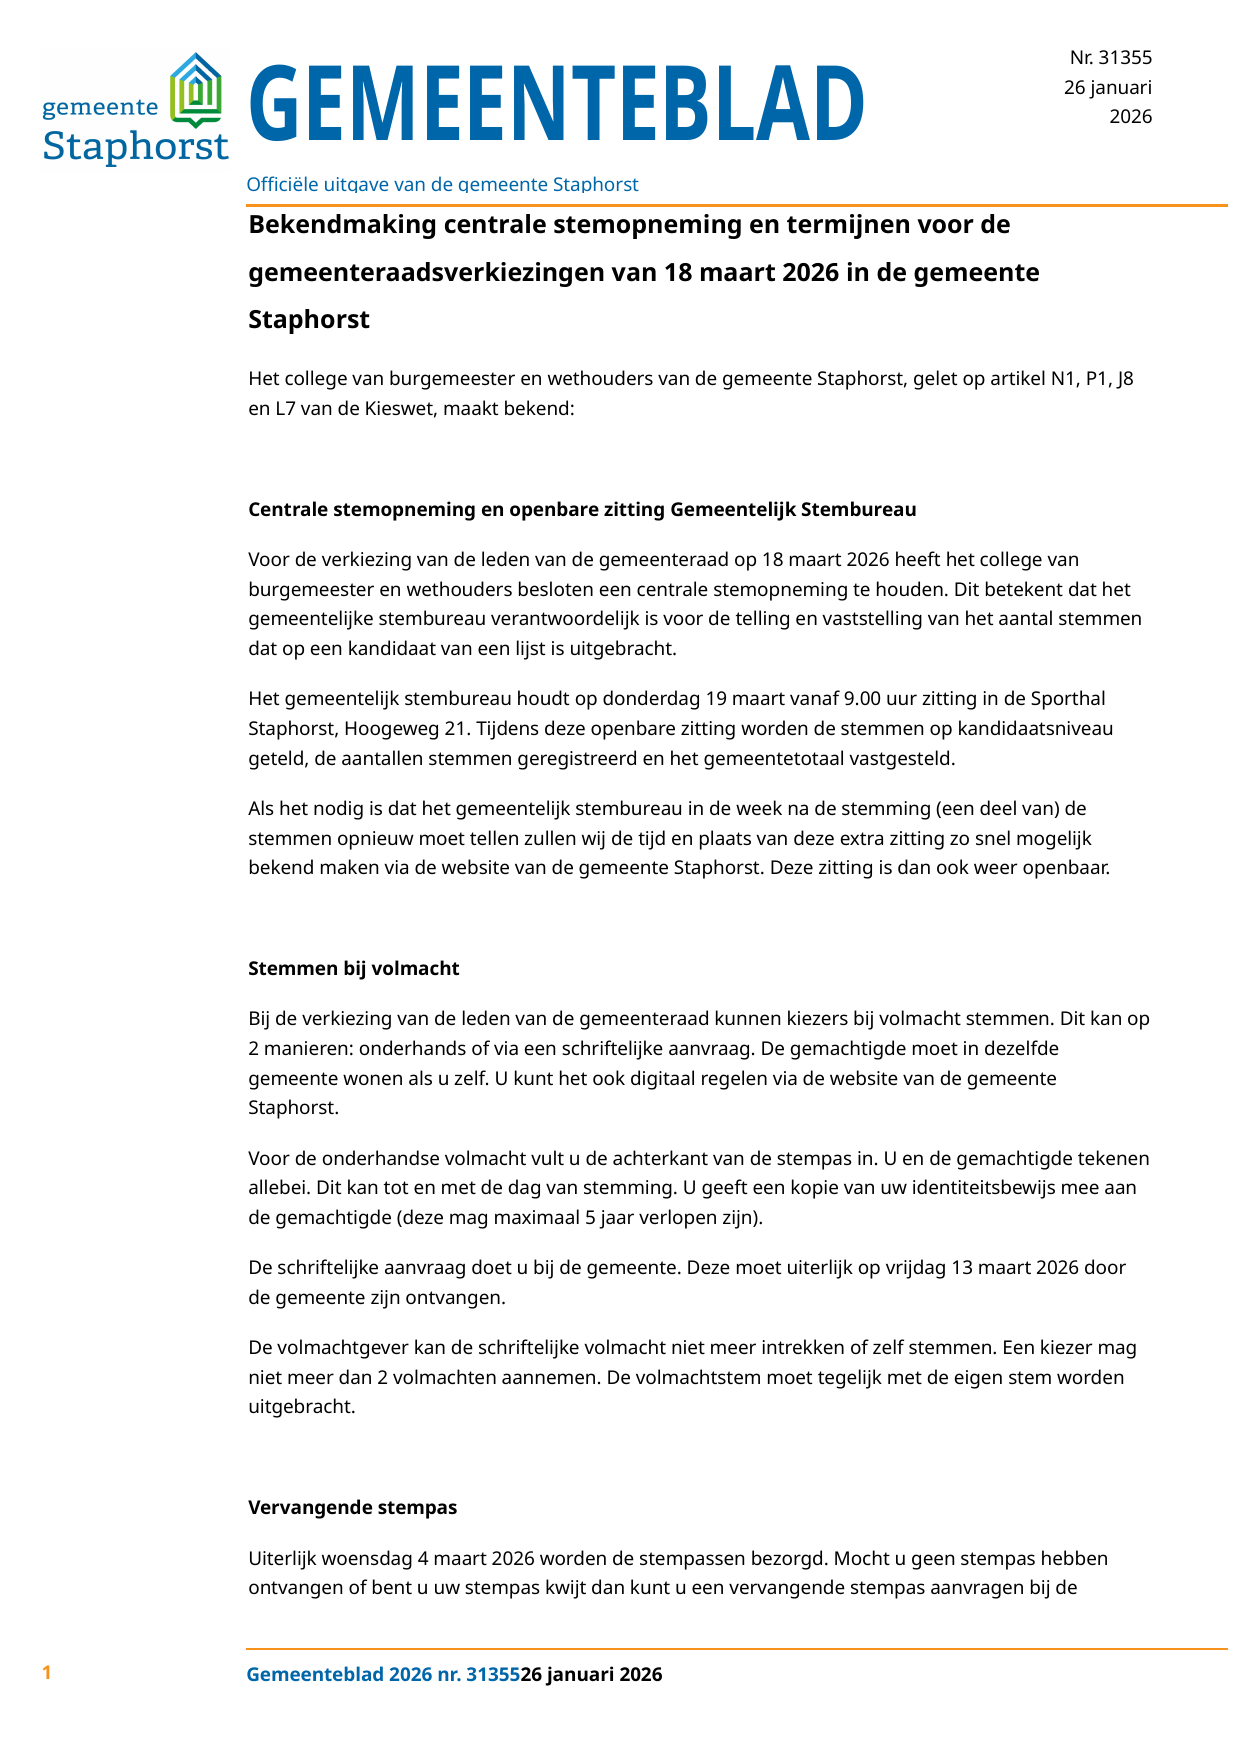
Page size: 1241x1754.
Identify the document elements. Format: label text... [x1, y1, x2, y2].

text Het college van burgemeester en wethouders van de gemeente Staphorst, gelet op artikel N1, P1, J8 en L7 van de Kieswet, maakt bekend: [248, 366, 1152, 421]
text Bekendmaking centrale stemopneming en termijnen voor de gemeenteraadsverkiezingen van 18 maart 2026 in de gemeente Staphorst [248, 207, 1152, 336]
text Het gemeentelijk stembureau houdt op donderdag 19 maart vanaf 9.00 uur zitting in de Sporthal Staphorst, Hoogeweg 21. Tijdens deze openbare zitting worden de stemmen op kandidaatsniveau geteld, de aantallen stemmen geregistreerd en het gemeentetotaal vastgesteld. [248, 686, 1152, 770]
text De schriftelijke aanvraag doet u bij de gemeente. Deze moet uiterlijk op vrijdag 13 maart 2026 door de gemeente zijn ontvangen. [248, 1254, 1152, 1309]
text Als het nodig is dat het gemeentelijk stembureau in de week na de stemming (een deel van) de stemmen opnieuw moet tellen zullen wij de tijd en plaats van deze extra zitting zo snel mogelijk bekend maken via de website van de gemeente Staphorst. Deze zitting is dan ook weer openbaar. [248, 795, 1152, 880]
text Bij de verkiezing van de leden van de gemeenteraad kunnen kiezers bij volmacht stemmen. Dit kan op 2 manieren: onderhands of via een schriftelijke aanvraag. De gemachtigde moet in dezelfde gemeente wonen als u zelf. U kunt het ook digitaal regelen via de website van de gemeente Staphorst. [248, 1006, 1152, 1120]
text Uiterlijk woensdag 4 maart 2026 worden de stempassen bezorgd. Mocht u geen stempas hebben ontvangen of bent u uw stempas kwijt dan kunt u een vervangende stempas aanvragen bij de [248, 1545, 1152, 1600]
text Voor de onderhandse volmacht vult u de achterkant van de stempas in. U en de gemachtigde tekenen allebei. Dit kan tot en met de dag van stemming. U geeft een kopie van uw identiteitsbewijs mee aan de gemachtigde (deze mag maximaal 5 jaar verlopen zijn). [248, 1145, 1152, 1229]
text Voor de verkiezing van de leden van de gemeenteraad op 18 maart 2026 heeft het college van burgemeester en wethouders besloten een centrale stemopneming te houden. Dit betekent dat het gemeentelijke stembureau verantwoordelijk is voor de telling en vaststelling van het aantal stemmen dat op een kandidaat van een lijst is uitgebracht. [248, 546, 1152, 661]
text Centrale stemopneming en openbare zitting Gemeentelijk Stembureau [248, 496, 1152, 522]
text De volmachtgever kan de schriftelijke volmacht niet meer intrekken of zelf stemmen. Een kiezer mag niet meer dan 2 volmachten aannemen. De volmachtstem moet tegelijk met de eigen stem worden uitgebracht. [248, 1334, 1152, 1419]
text Vervangende stempas [248, 1494, 1152, 1520]
picture [41, 47, 231, 172]
text Stemmen bij volmacht [248, 955, 1152, 981]
